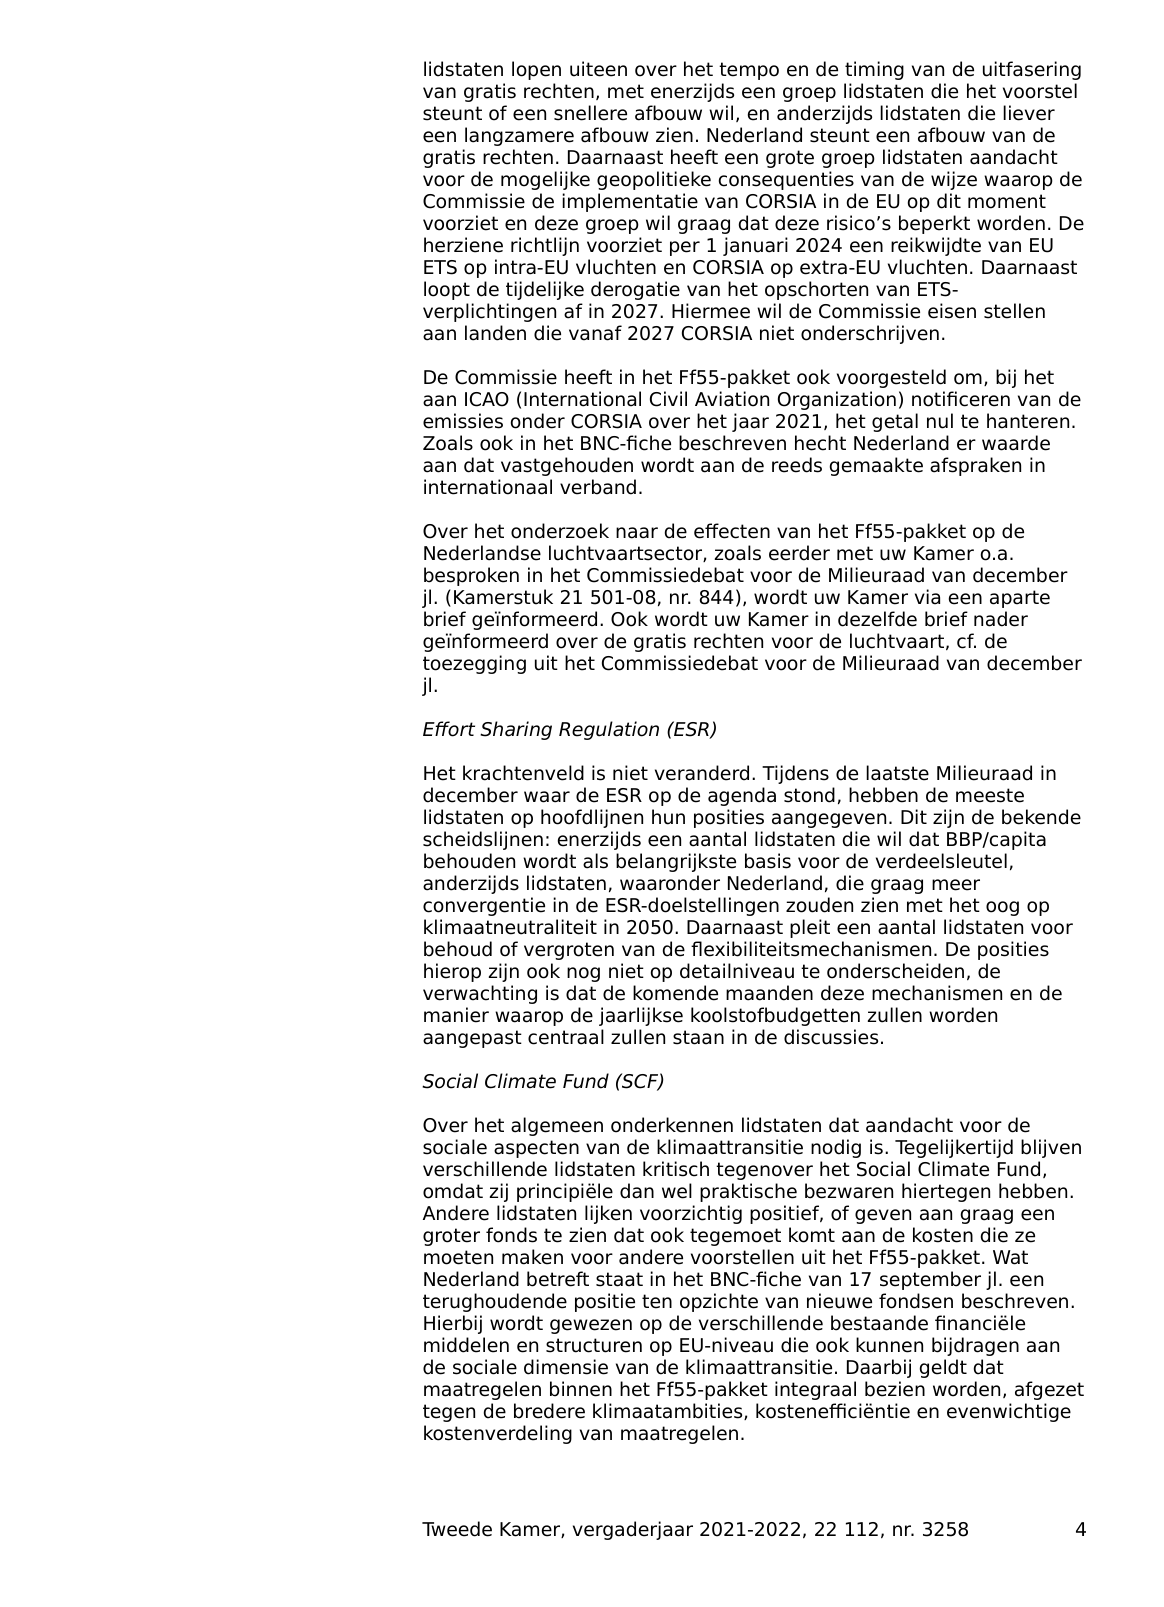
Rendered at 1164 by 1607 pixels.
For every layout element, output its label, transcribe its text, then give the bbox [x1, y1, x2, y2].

subtitle Social Climate Fund (SCF) [422, 1071, 1087, 1093]
text Over het algemeen onderkennen lidstaten dat aandacht voor de sociale aspecten van de klimaattransitie nodig is. Tegelijkertijd blijven verschillende lidstaten kritisch tegenover het Social Climate Fund, omdat zij principiële dan wel praktische bezwaren hiertegen hebben. Andere lidstaten lijken voorzichtig positief, of geven aan graag een groter fonds te zien dat ook tegemoet komt aan de kosten die ze moeten maken voor andere voorstellen uit het Ff55-pakket. Wat Nederland betreft staat in het BNC-fiche van 17 september jl. een terughoudende positie ten opzichte van nieuwe fondsen beschreven. Hierbij wordt gewezen op de verschillende bestaande financiële middelen en structuren op EU-niveau die ook kunnen bijdragen aan de sociale dimensie van de klimaattransitie. Daarbij geldt dat maatregelen binnen het Ff55-pakket integraal bezien worden, afgezet tegen de bredere klimaatambities, kostenefficiëntie en evenwichtige kostenverdeling van maatregelen. [422, 1115, 1087, 1445]
text lidstaten lopen uiteen over het tempo en de timing van de uitfasering van gratis rechten, met enerzijds een groep lidstaten die het voorstel steunt of een snellere afbouw wil, en anderzijds lidstaten die liever een langzamere afbouw zien. Nederland steunt een afbouw van de gratis rechten. Daarnaast heeft een grote groep lidstaten aandacht voor de mogelijke geopolitieke consequenties van de wijze waarop de Commissie de implementatie van CORSIA in de EU op dit moment voorziet en deze groep wil graag dat deze risico’s beperkt worden. De herziene richtlijn voorziet per 1 januari 2024 een reikwijdte van EU ETS op intra-EU vluchten en CORSIA op extra-EU vluchten. Daarnaast loopt de tijdelijke derogatie van het opschorten van ETS-verplichtingen af in 2027. Hiermee wil de Commissie eisen stellen aan landen die vanaf 2027 CORSIA niet onderschrijven. [422, 59, 1087, 345]
text Het krachtenveld is niet veranderd. Tijdens de laatste Milieuraad in december waar de ESR op de agenda stond, hebben de meeste lidstaten op hoofdlijnen hun posities aangegeven. Dit zijn de bekende scheidslijnen: enerzijds een aantal lidstaten die wil dat BBP/capita behouden wordt als belangrijkste basis voor de verdeelsleutel, anderzijds lidstaten, waaronder Nederland, die graag meer convergentie in de ESR-doelstellingen zouden zien met het oog op klimaatneutraliteit in 2050. Daarnaast pleit een aantal lidstaten voor behoud of vergroten van de flexibiliteitsmechanismen. De posities hierop zijn ook nog niet op detailniveau te onderscheiden, de verwachting is dat de komende maanden deze mechanismen en de manier waarop de jaarlijkse koolstofbudgetten zullen worden aangepast centraal zullen staan in de discussies. [422, 763, 1087, 1049]
subtitle Effort Sharing Regulation (ESR) [422, 719, 1087, 741]
text De Commissie heeft in het Ff55-pakket ook voorgesteld om, bij het aan ICAO (International Civil Aviation Organization) notificeren van de emissies onder CORSIA over het jaar 2021, het getal nul te hanteren. Zoals ook in het BNC-fiche beschreven hecht Nederland er waarde aan dat vastgehouden wordt aan de reeds gemaakte afspraken in internationaal verband. [422, 367, 1087, 499]
text Over het onderzoek naar de effecten van het Ff55-pakket op de Nederlandse luchtvaartsector, zoals eerder met uw Kamer o.a. besproken in het Commissiedebat voor de Milieuraad van december jl. (Kamerstuk 21 501-08, nr. 844), wordt uw Kamer via een aparte brief geïnformeerd. Ook wordt uw Kamer in dezelfde brief nader geïnformeerd over de gratis rechten voor de luchtvaart, cf. de toezegging uit het Commissiedebat voor de Milieuraad van december jl. [422, 521, 1087, 697]
